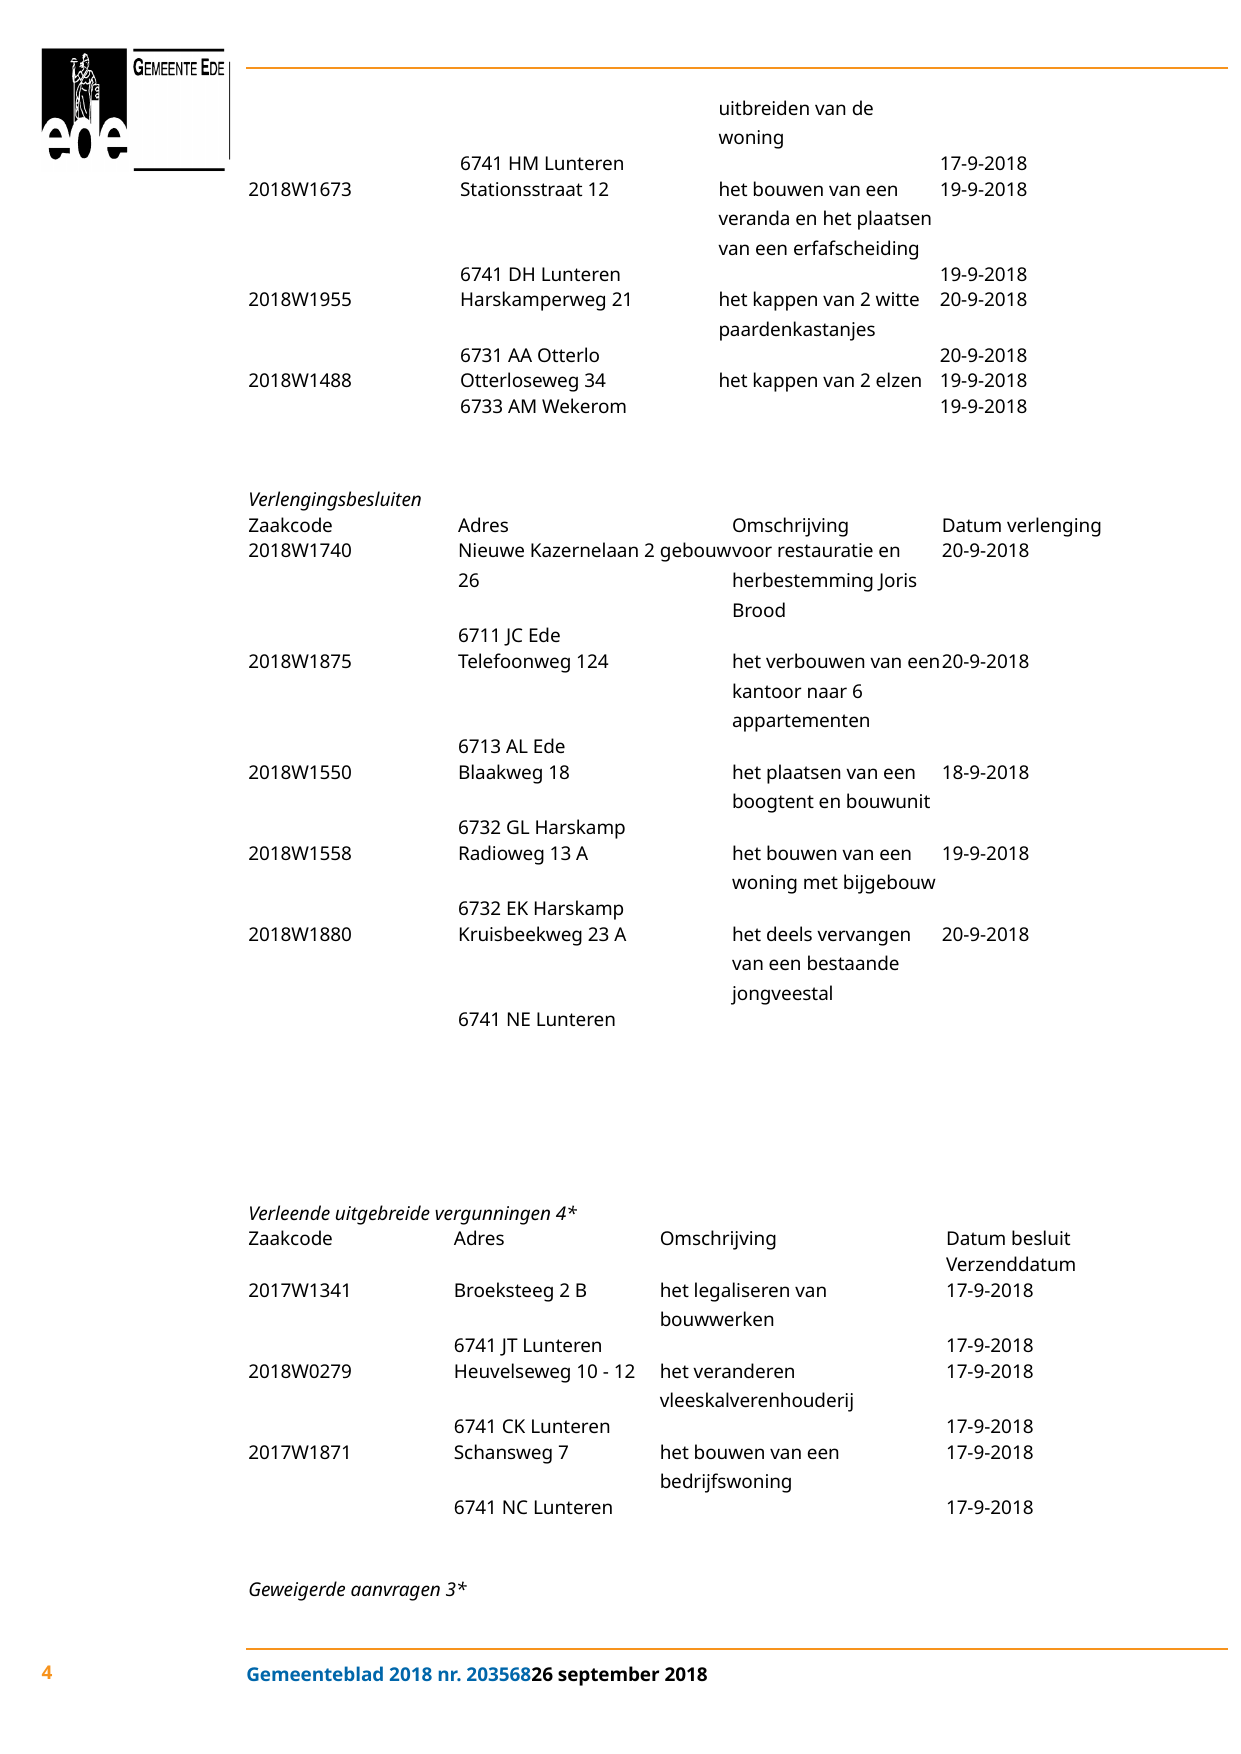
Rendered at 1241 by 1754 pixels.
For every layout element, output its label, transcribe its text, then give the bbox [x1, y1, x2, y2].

table_cell 2018W1488 [248, 368, 460, 393]
table_cell [248, 623, 458, 648]
table_cell Schansweg 7 [454, 1439, 659, 1494]
table_cell 20-9-2018 [942, 921, 1152, 1006]
table_cell het kappen van 2 witte paardenkastanjes [718, 286, 939, 342]
table_cell 17-9-2018 [946, 1413, 1152, 1439]
table_cell het deels vervangen van een bestaande jongveestal [732, 921, 942, 1006]
table_header Omschrijving [660, 1226, 946, 1251]
table_cell 2018W1875 [248, 648, 458, 733]
table_cell [732, 895, 942, 921]
table_cell 19-9-2018 [940, 176, 1152, 261]
table_cell Blaakweg 18 [458, 759, 732, 814]
table_cell [660, 1251, 946, 1277]
text Geweigerde aanvragen 3* [248, 1576, 1152, 1602]
table_cell 6732 EK Harskamp [458, 895, 732, 921]
table_cell 17-9-2018 [946, 1277, 1152, 1332]
table_cell 17-9-2018 [946, 1358, 1152, 1413]
table_cell het bouwen van een woning met bijgebouw [732, 840, 942, 895]
table_cell 20-9-2018 [942, 648, 1152, 733]
table_cell Kruisbeekweg 23 A [458, 921, 732, 1006]
table_cell [454, 1251, 659, 1277]
text Verlengingsbesluiten [248, 486, 1152, 512]
table_cell [248, 150, 460, 176]
table_cell [718, 393, 939, 419]
table_cell [248, 814, 458, 840]
table_cell 2017W1341 [248, 1277, 454, 1332]
table_cell voor restauratie en herbestemming Joris Brood [732, 538, 942, 623]
table_cell Harskamperweg 21 [460, 286, 718, 342]
table_cell 17-9-2018 [940, 150, 1152, 176]
table_cell 6713 AL Ede [458, 733, 732, 759]
picture [41, 47, 231, 172]
table_cell 6741 DH Lunteren [460, 261, 718, 286]
table_cell 2018W1673 [248, 176, 460, 261]
table_cell [248, 733, 458, 759]
table_cell 20-9-2018 [942, 538, 1152, 623]
table_header Datum besluit [946, 1226, 1152, 1251]
table_header Adres [454, 1226, 659, 1251]
table_cell [248, 1494, 454, 1520]
table_cell [940, 95, 1152, 150]
table_cell 20-9-2018 [940, 342, 1152, 367]
table_cell [732, 1006, 942, 1032]
table_cell [660, 1332, 946, 1358]
table_cell [460, 95, 718, 150]
table_cell 17-9-2018 [946, 1494, 1152, 1520]
table_cell 6741 HM Lunteren [460, 150, 718, 176]
table_cell 6741 CK Lunteren [454, 1413, 659, 1439]
table_cell 6711 JC Ede [458, 623, 732, 648]
table_cell [732, 814, 942, 840]
table_cell [248, 95, 460, 150]
table_cell [942, 895, 1152, 921]
table_cell [248, 261, 460, 286]
table_header Omschrijving [732, 512, 942, 538]
table_cell 2018W1880 [248, 921, 458, 1006]
table_cell [718, 342, 939, 367]
table_cell [732, 623, 942, 648]
table_cell [942, 733, 1152, 759]
table_cell 19-9-2018 [940, 393, 1152, 419]
table_cell uitbreiden van de woning [718, 95, 939, 150]
table_cell [248, 1332, 454, 1358]
table_cell [248, 1251, 454, 1277]
table_cell 6741 JT Lunteren [454, 1332, 659, 1358]
table_cell 19-9-2018 [940, 368, 1152, 393]
text Verleende uitgebreide vergunningen 4* [248, 1200, 1152, 1225]
table_cell het plaatsen van een boogtent en bouwunit [732, 759, 942, 814]
table_cell 17-9-2018 [946, 1332, 1152, 1358]
table_cell Stationsstraat 12 [460, 176, 718, 261]
table_cell Verzenddatum [946, 1251, 1152, 1277]
table_cell Radioweg 13 A [458, 840, 732, 895]
table_cell [942, 814, 1152, 840]
table_cell 19-9-2018 [942, 840, 1152, 895]
table_cell 6741 NE Lunteren [458, 1006, 732, 1032]
table_cell [942, 623, 1152, 648]
table_cell [248, 342, 460, 367]
table_cell Broeksteeg 2 B [454, 1277, 659, 1332]
table_cell [248, 895, 458, 921]
table_cell 6741 NC Lunteren [454, 1494, 659, 1520]
table_header Zaakcode [248, 1226, 454, 1251]
table_cell 19-9-2018 [940, 261, 1152, 286]
table_header Adres [458, 512, 732, 538]
table_cell [248, 393, 460, 419]
table_cell 6733 AM Wekerom [460, 393, 718, 419]
table_cell het verbouwen van een kantoor naar 6 appartementen [732, 648, 942, 733]
table_cell [660, 1494, 946, 1520]
table_cell 18-9-2018 [942, 759, 1152, 814]
table_header Datum verlenging [942, 512, 1152, 538]
table_cell [718, 261, 939, 286]
table_cell het bouwen van een veranda en het plaatsen van een erfafscheiding [718, 176, 939, 261]
table_cell 6731 AA Otterlo [460, 342, 718, 367]
table_cell Heuvelseweg 10 - 12 [454, 1358, 659, 1413]
table_cell 2018W1550 [248, 759, 458, 814]
table_cell [732, 733, 942, 759]
table_cell 20-9-2018 [940, 286, 1152, 342]
table_cell [942, 1006, 1152, 1032]
table_cell 2018W1955 [248, 286, 460, 342]
table_cell Nieuwe Kazernelaan 2 gebouw 26 [458, 538, 732, 623]
table_cell 2018W0279 [248, 1358, 454, 1413]
table_cell 2018W1558 [248, 840, 458, 895]
table_cell 2017W1871 [248, 1439, 454, 1494]
table_cell [718, 150, 939, 176]
table_cell het bouwen van een bedrijfswoning [660, 1439, 946, 1494]
table_cell het kappen van 2 elzen [718, 368, 939, 393]
table_cell 6732 GL Harskamp [458, 814, 732, 840]
table_cell Otterloseweg 34 [460, 368, 718, 393]
table_cell 2018W1740 [248, 538, 458, 623]
table_cell het veranderen vleeskalverenhouderij [660, 1358, 946, 1413]
table_cell 17-9-2018 [946, 1439, 1152, 1494]
table_header Zaakcode [248, 512, 458, 538]
table_cell het legaliseren van bouwwerken [660, 1277, 946, 1332]
table_cell [248, 1413, 454, 1439]
table_cell [660, 1413, 946, 1439]
table_cell Telefoonweg 124 [458, 648, 732, 733]
table_cell [248, 1006, 458, 1032]
